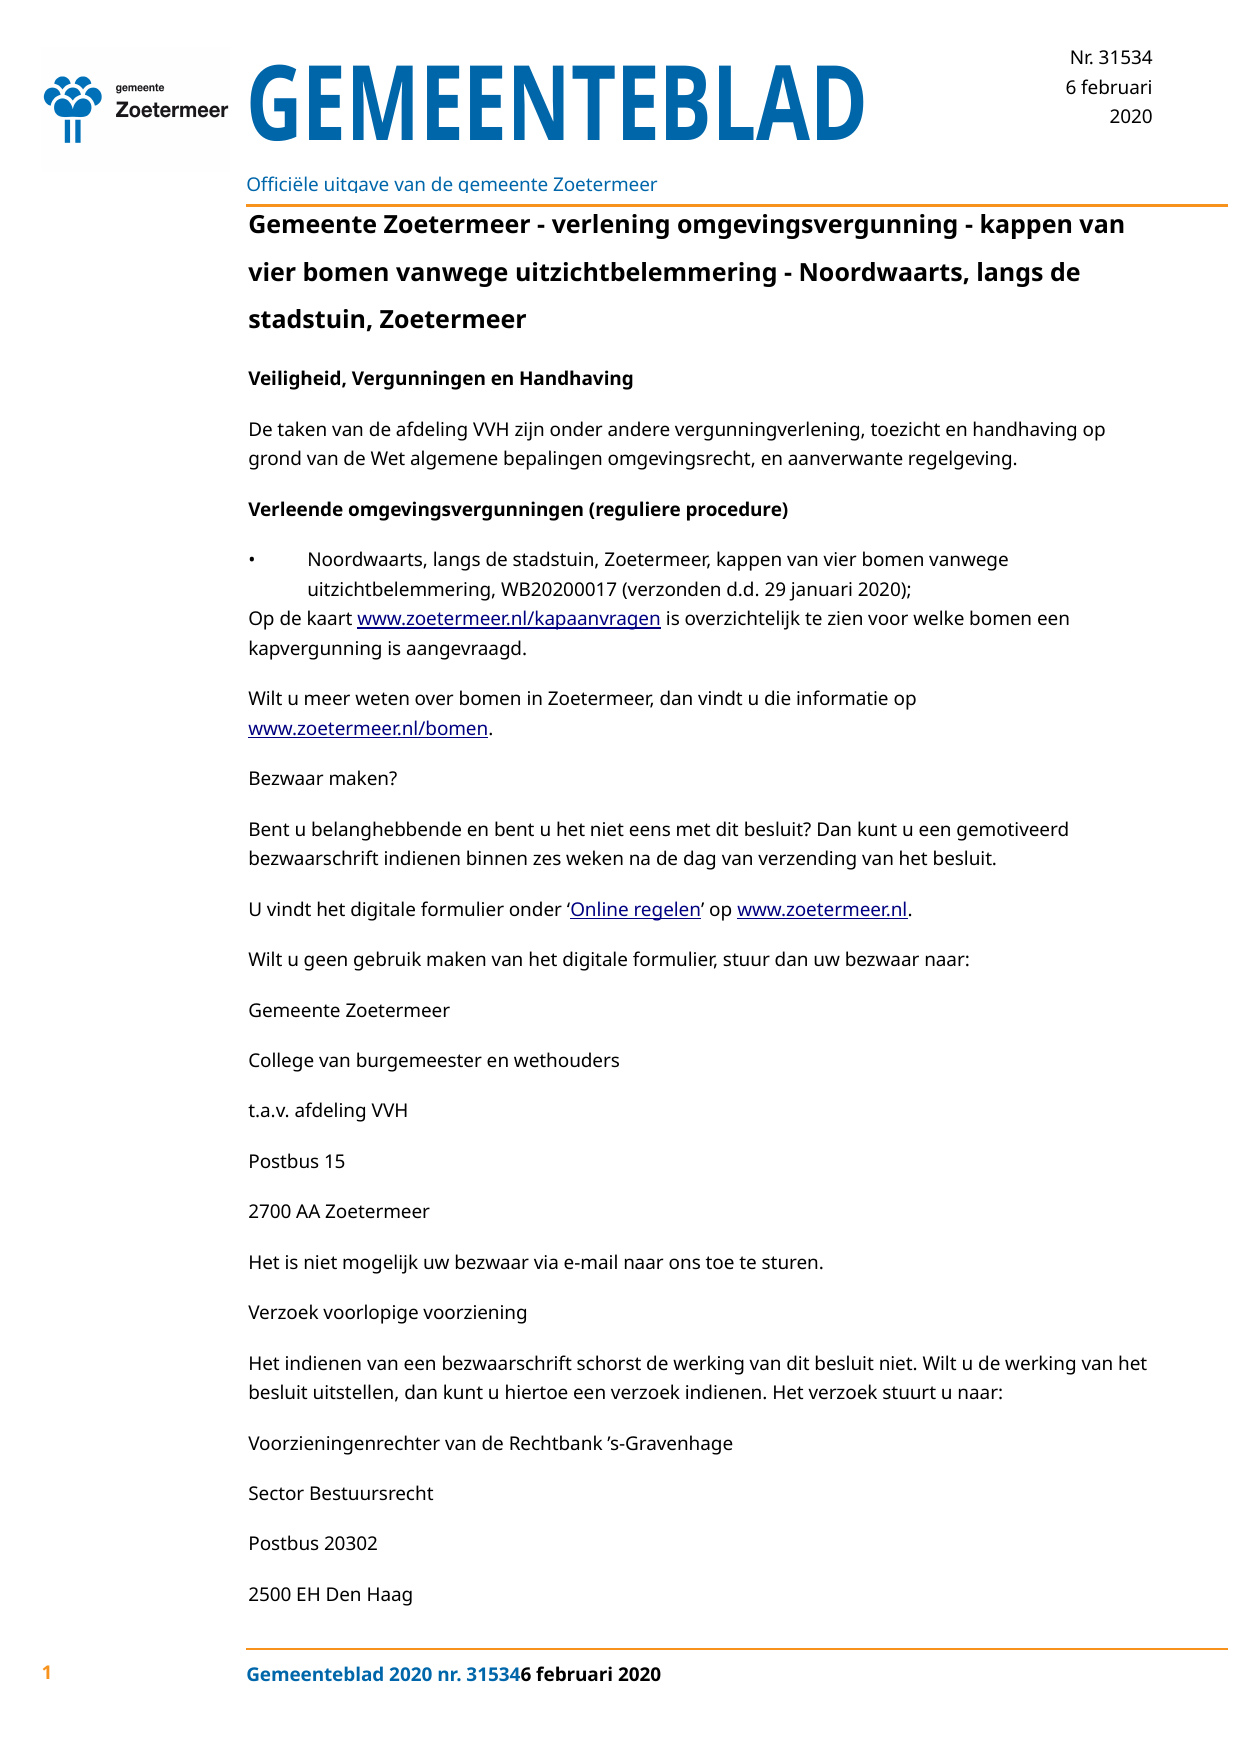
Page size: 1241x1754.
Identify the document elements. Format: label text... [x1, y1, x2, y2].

text Voorzieningenrechter van de Rechtbank ’s-Gravenhage [248, 1430, 1152, 1455]
text U vindt het digitale formulier onder ‘Online regelen’ op www.zoetermeer.nl. [248, 896, 1152, 922]
picture [41, 47, 231, 172]
text t.a.v. afdeling VVH [248, 1098, 1152, 1123]
text Gemeente Zoetermeer - verlening omgevingsvergunning - kappen van vier bomen vanwege uitzichtbelemmering - Noordwaarts, langs de stadstuin, Zoetermeer [248, 207, 1152, 336]
text Postbus 15 [248, 1148, 1152, 1174]
text Bezwaar maken? [248, 766, 1152, 791]
text Veiligheid, Vergunningen en Handhaving [248, 366, 1152, 391]
text De taken van de afdeling VVH zijn onder andere vergunningverlening, toezicht en handhaving op grond van de Wet algemene bepalingen omgevingsrecht, en aanverwante regelgeving. [248, 416, 1152, 471]
text Op de kaart www.zoetermeer.nl/kapaanvragen is overzichtelijk te zien voor welke bomen een kapvergunning is aangevraagd. [248, 606, 1152, 661]
text 2500 EH Den Haag [248, 1581, 1152, 1607]
text Sector Bestuursrecht [248, 1480, 1152, 1506]
text Gemeente Zoetermeer [248, 997, 1152, 1022]
text College van burgemeester en wethouders [248, 1047, 1152, 1073]
text Het is niet mogelijk uw bezwaar via e-mail naar ons toe te sturen. [248, 1249, 1152, 1274]
text Het indienen van een bezwaarschrift schorst de werking van dit besluit niet. Wilt u de werking van het besluit uitstellen, dan kunt u hiertoe een verzoek indienen. Het verzoek stuurt u naar: [248, 1350, 1152, 1405]
text Wilt u geen gebruik maken van het digitale formulier, stuur dan uw bezwaar naar: [248, 946, 1152, 972]
text Wilt u meer weten over bomen in Zoetermeer, dan vindt u die informatie op www.zoetermeer.nl/bomen. [248, 686, 1152, 741]
list Noordwaarts, langs de stadstuin, Zoetermeer, kappen van vier bomen vanwege uitzichtbelemmering, WB20200017 (verzonden d.d. 29 januari 2020); [248, 546, 1152, 602]
text Bent u belanghebbende en bent u het niet eens met dit besluit? Dan kunt u een gemotiveerd bezwaarschrift indienen binnen zes weken na de dag van verzending van het besluit. [248, 816, 1152, 871]
text 2700 AA Zoetermeer [248, 1198, 1152, 1224]
text Verzoek voorlopige voorziening [248, 1299, 1152, 1325]
text Postbus 20302 [248, 1531, 1152, 1556]
text Verleende omgevingsvergunningen (reguliere procedure) [248, 496, 1152, 522]
